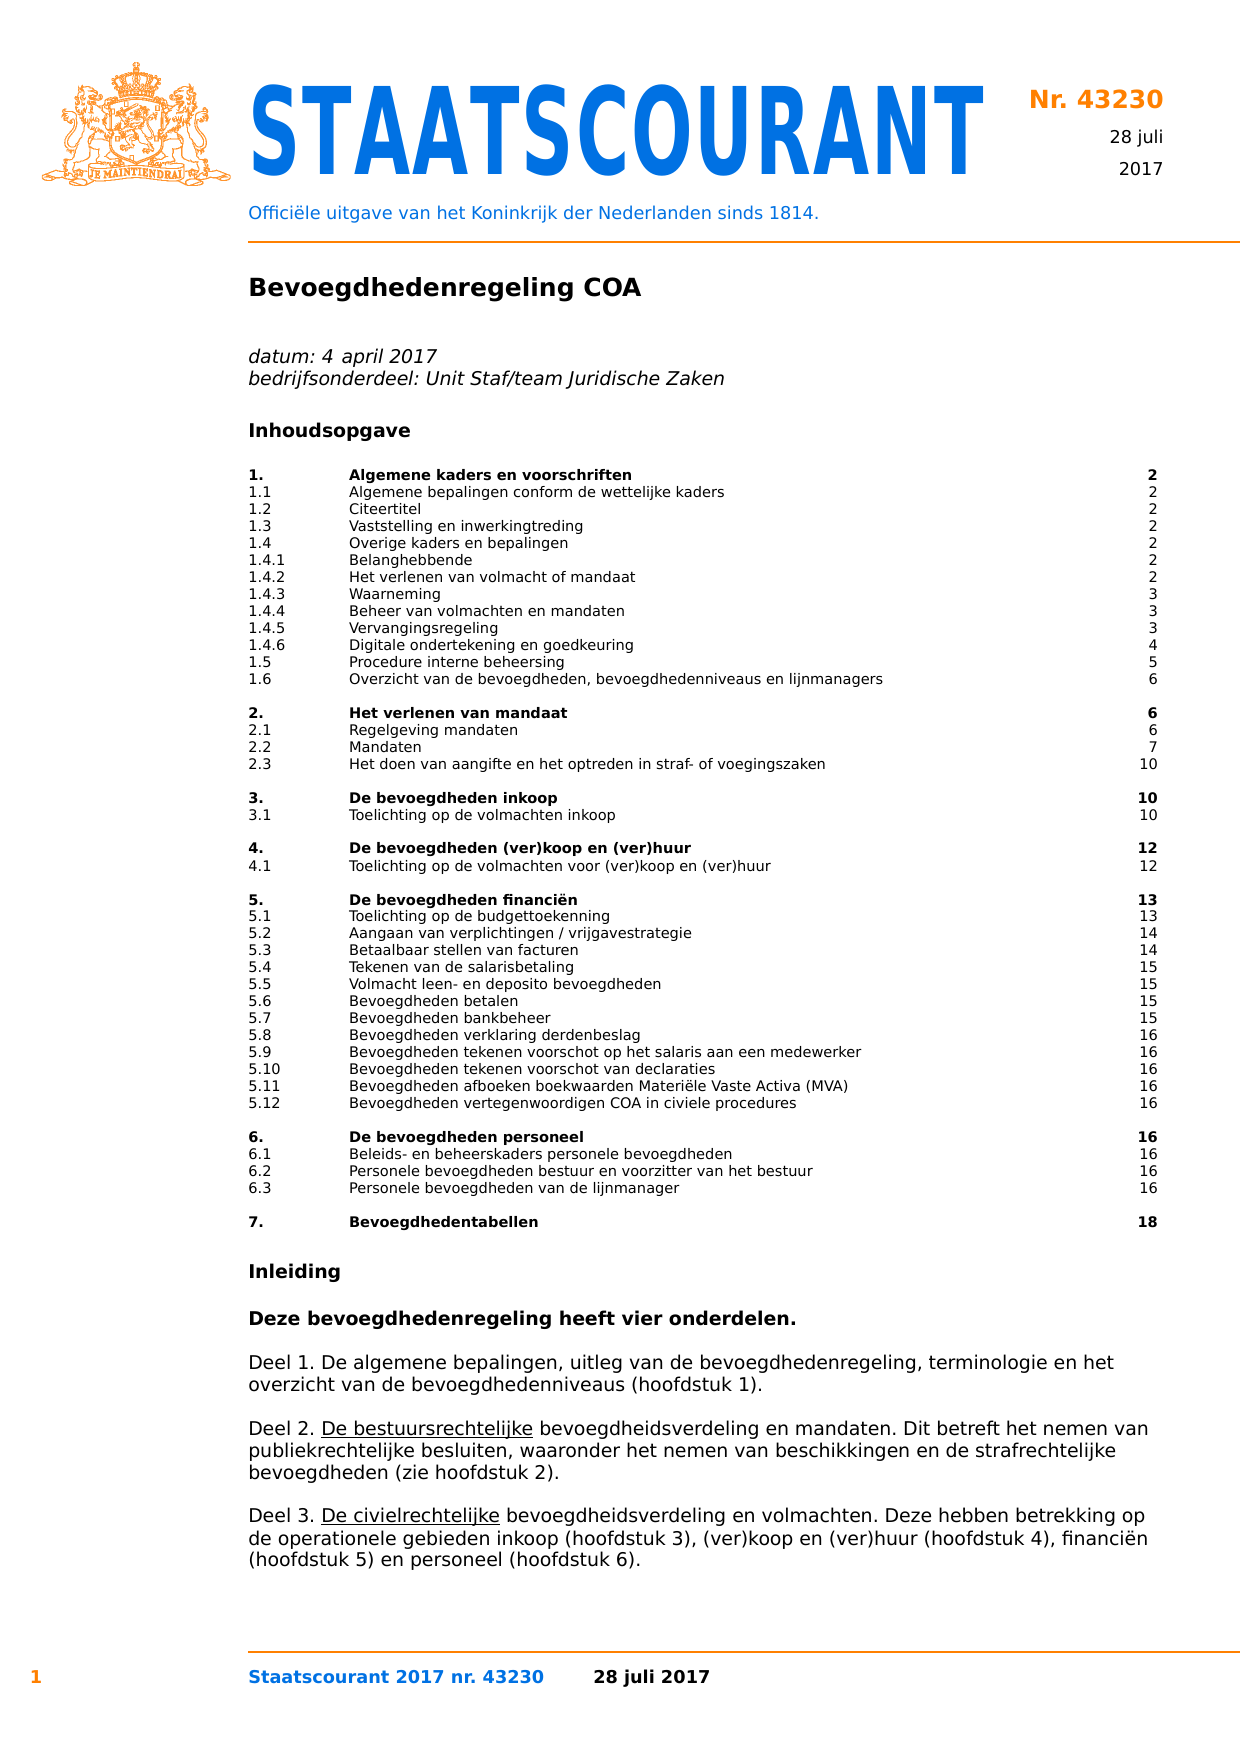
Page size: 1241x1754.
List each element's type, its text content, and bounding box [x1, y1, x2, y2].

table_cell 16 [954, 1180, 1163, 1197]
table_header Algemene kaders en voorschriften [343, 467, 954, 484]
table_cell 1.2 [248, 501, 343, 518]
table_header 2 [954, 467, 1163, 484]
table_cell 16 [954, 1027, 1163, 1044]
table_cell Bevoegdheden bankbeheer [343, 1010, 954, 1027]
table_cell 5.1 [248, 908, 343, 925]
table_cell 12 [954, 840, 1163, 857]
table_cell 5.6 [248, 993, 343, 1010]
table_cell [954, 773, 1163, 789]
table_cell 5.8 [248, 1027, 343, 1044]
table_cell [954, 874, 1163, 891]
table_cell 14 [954, 925, 1163, 942]
table_cell 5.7 [248, 1010, 343, 1027]
table_cell Bevoegdheden tekenen voorschot op het salaris aan een medewerker [343, 1044, 954, 1061]
table_cell 15 [954, 993, 1163, 1010]
table_cell 5.11 [248, 1078, 343, 1095]
table_cell Toelichting op de volmachten inkoop [343, 806, 954, 823]
table_cell 2.1 [248, 722, 343, 738]
table_cell [954, 688, 1163, 704]
table_cell 2 [954, 569, 1163, 586]
table_cell Bevoegdheden verklaring derdenbeslag [343, 1027, 954, 1044]
table_cell Officiële uitgave van het Koninkrijk der Nederlanden sinds 1814. [248, 203, 1240, 241]
table_cell Waarneming [343, 586, 954, 603]
table_cell De bevoegdheden (ver)koop en (ver)huur [343, 840, 954, 857]
table_cell 2. [248, 705, 343, 722]
table_cell Vervangingsregeling [343, 620, 954, 637]
table_cell 5.2 [248, 925, 343, 942]
table_cell 6. [248, 1129, 343, 1146]
text bedrijfsonderdeel: Unit Staf/team Juridische Zaken [248, 368, 1163, 390]
table_cell 1.3 [248, 518, 343, 535]
table_cell 2 [954, 535, 1163, 552]
table_cell 5.5 [248, 976, 343, 993]
table_cell Toelichting op de volmachten voor (ver)koop en (ver)huur [343, 858, 954, 874]
table_cell Bevoegdheden afboeken boekwaarden Materiële Vaste Activa (MVA) [343, 1078, 954, 1095]
table_cell Tekenen van de salarisbetaling [343, 959, 954, 976]
table_cell [954, 1112, 1163, 1129]
table_cell 6.3 [248, 1180, 343, 1197]
table_cell Regelgeving mandaten [343, 722, 954, 738]
text Deel 3. De civielrechtelijke bevoegdheidsverdeling en volmachten. Deze hebben betrekking op de operationele gebieden inkoop (hoofdstuk 3), (ver)koop en (ver)huur (hoofdstuk 4), financiën (hoofdstuk 5) en personeel (hoofdstuk 6). [248, 1505, 1163, 1571]
table_cell 3.1 [248, 806, 343, 823]
table_cell 5. [248, 891, 343, 908]
table_cell Bevoegdheden tekenen voorschot van declaraties [343, 1061, 954, 1078]
table_cell 10 [954, 790, 1163, 806]
table_cell 5.3 [248, 942, 343, 959]
table_cell Mandaten [343, 739, 954, 756]
table_cell Bevoegdheden betalen [343, 993, 954, 1010]
table_cell 1.5 [248, 654, 343, 671]
table_cell 1.4.6 [248, 637, 343, 654]
table_cell 13 [954, 908, 1163, 925]
table_cell 3 [954, 620, 1163, 637]
table_header [25, 62, 248, 241]
table_cell [248, 688, 343, 704]
table_cell Aangaan van verplichtingen / vrijgavestrategie [343, 925, 954, 942]
table_cell 4 [954, 637, 1163, 654]
table_cell [343, 1112, 954, 1129]
table_cell Toelichting op de budgettoekenning [343, 908, 954, 925]
picture [41, 62, 231, 186]
table_cell 1.4 [248, 535, 343, 552]
table_cell [343, 874, 954, 891]
table_cell 16 [954, 1129, 1163, 1146]
table_cell 6 [954, 722, 1163, 738]
table_cell De bevoegdheden personeel [343, 1129, 954, 1146]
table_cell [954, 1197, 1163, 1214]
table_cell 1.6 [248, 671, 343, 688]
table_cell 7 [954, 739, 1163, 756]
table_cell 2 [954, 518, 1163, 535]
table_cell 13 [954, 891, 1163, 908]
table_cell Vaststelling en inwerkingtreding [343, 518, 954, 535]
table_cell 2.2 [248, 739, 343, 756]
table_cell [343, 688, 954, 704]
table_cell [248, 874, 343, 891]
table_cell 16 [954, 1095, 1163, 1112]
table_cell 2.3 [248, 756, 343, 772]
table_cell 5.9 [248, 1044, 343, 1061]
table_cell Volmacht leen- en deposito bevoegdheden [343, 976, 954, 993]
table_cell De bevoegdheden financiën [343, 891, 954, 908]
table_cell Belanghebbende [343, 552, 954, 569]
table_cell 4.1 [248, 858, 343, 874]
table_cell 1.4.4 [248, 603, 343, 620]
table_cell 10 [954, 806, 1163, 823]
table_cell 16 [954, 1044, 1163, 1061]
table_cell [248, 824, 343, 840]
table_cell [343, 773, 954, 789]
table_cell Overige kaders en bepalingen [343, 535, 954, 552]
text Deel 1. De algemene bepalingen, uitleg van de bevoegdhedenregeling, terminologie en het overzicht van de bevoegdhedenniveaus (hoofdstuk 1). [248, 1352, 1163, 1396]
table_cell 15 [954, 959, 1163, 976]
table_cell 6.1 [248, 1146, 343, 1163]
table_cell Beleids- en beheerskaders personele bevoegdheden [343, 1146, 954, 1163]
table_cell Procedure interne beheersing [343, 654, 954, 671]
table_cell 4. [248, 840, 343, 857]
table_cell 3. [248, 790, 343, 806]
subtitle Bevoegdhedenregeling COA [248, 273, 1163, 302]
table_cell 6 [954, 671, 1163, 688]
text Deel 2. De bestuursrechtelijke bevoegdheidsverdeling en mandaten. Dit betreft het nemen van publiekrechtelijke besluiten, waaronder het nemen van beschikkingen en de strafrechtelijke bevoegdheden (zie hoofdstuk 2). [248, 1418, 1163, 1483]
table_cell Citeertitel [343, 501, 954, 518]
table_cell [248, 1197, 343, 1214]
table_cell 6.2 [248, 1163, 343, 1180]
table_cell Betaalbaar stellen van facturen [343, 942, 954, 959]
table_cell 5.4 [248, 959, 343, 976]
table_cell 1.4.2 [248, 569, 343, 586]
table_cell 1.4.5 [248, 620, 343, 637]
table_cell Personele bevoegdheden bestuur en voorzitter van het bestuur [343, 1163, 954, 1180]
table_cell 3 [954, 603, 1163, 620]
table_cell Digitale ondertekening en goedkeuring [343, 637, 954, 654]
table_cell 1.4.1 [248, 552, 343, 569]
subtitle Inhoudsopgave [248, 420, 1163, 442]
table_cell 2 [954, 484, 1163, 501]
table_cell 5.12 [248, 1095, 343, 1112]
table_cell Beheer van volmachten en mandaten [343, 603, 954, 620]
table_cell Bevoegdheden vertegenwoordigen COA in civiele procedures [343, 1095, 954, 1112]
table_cell 5 [954, 654, 1163, 671]
table_cell [343, 824, 954, 840]
table_cell Algemene bepalingen conform de wettelijke kaders [343, 484, 954, 501]
table_cell 1.4.3 [248, 586, 343, 603]
table_cell Het verlenen van mandaat [343, 705, 954, 722]
table_cell 15 [954, 1010, 1163, 1027]
table_cell Personele bevoegdheden van de lijnmanager [343, 1180, 954, 1197]
table_cell 12 [954, 858, 1163, 874]
table_cell 16 [954, 1078, 1163, 1095]
table_cell [248, 773, 343, 789]
table_header 1. [248, 467, 343, 484]
table_cell Bevoegdhedentabellen [343, 1214, 954, 1231]
table_cell De bevoegdheden inkoop [343, 790, 954, 806]
table_cell 5.10 [248, 1061, 343, 1078]
table_cell Het verlenen van volmacht of mandaat [343, 569, 954, 586]
table_cell 14 [954, 942, 1163, 959]
table_cell 2 [954, 501, 1163, 518]
table_cell 18 [954, 1214, 1163, 1231]
table_cell 6 [954, 705, 1163, 722]
table_cell [343, 1197, 954, 1214]
table_cell 7. [248, 1214, 343, 1231]
table_cell 3 [954, 586, 1163, 603]
table_cell 15 [954, 976, 1163, 993]
table_cell 16 [954, 1061, 1163, 1078]
table_cell 28 juli [998, 121, 1240, 153]
table_header STAATSCOURANT [248, 62, 998, 203]
table_header Nr. 43230 [998, 62, 1240, 121]
table_cell 16 [954, 1163, 1163, 1180]
table_cell 10 [954, 756, 1163, 772]
table_cell 2017 [998, 153, 1240, 203]
table_cell Het doen van aangifte en het optreden in straf- of voegingszaken [343, 756, 954, 772]
subtitle Inleiding [248, 1261, 1163, 1283]
table_cell 2 [954, 552, 1163, 569]
text datum: 4 april 2017 [248, 346, 1163, 368]
table_cell [954, 824, 1163, 840]
table_cell 16 [954, 1146, 1163, 1163]
table_cell [248, 1112, 343, 1129]
table_cell Overzicht van de bevoegdheden, bevoegdhedenniveaus en lijnmanagers [343, 671, 954, 688]
table_cell 1.1 [248, 484, 343, 501]
text Deze bevoegdhedenregeling heeft vier onderdelen. [248, 1308, 1163, 1330]
